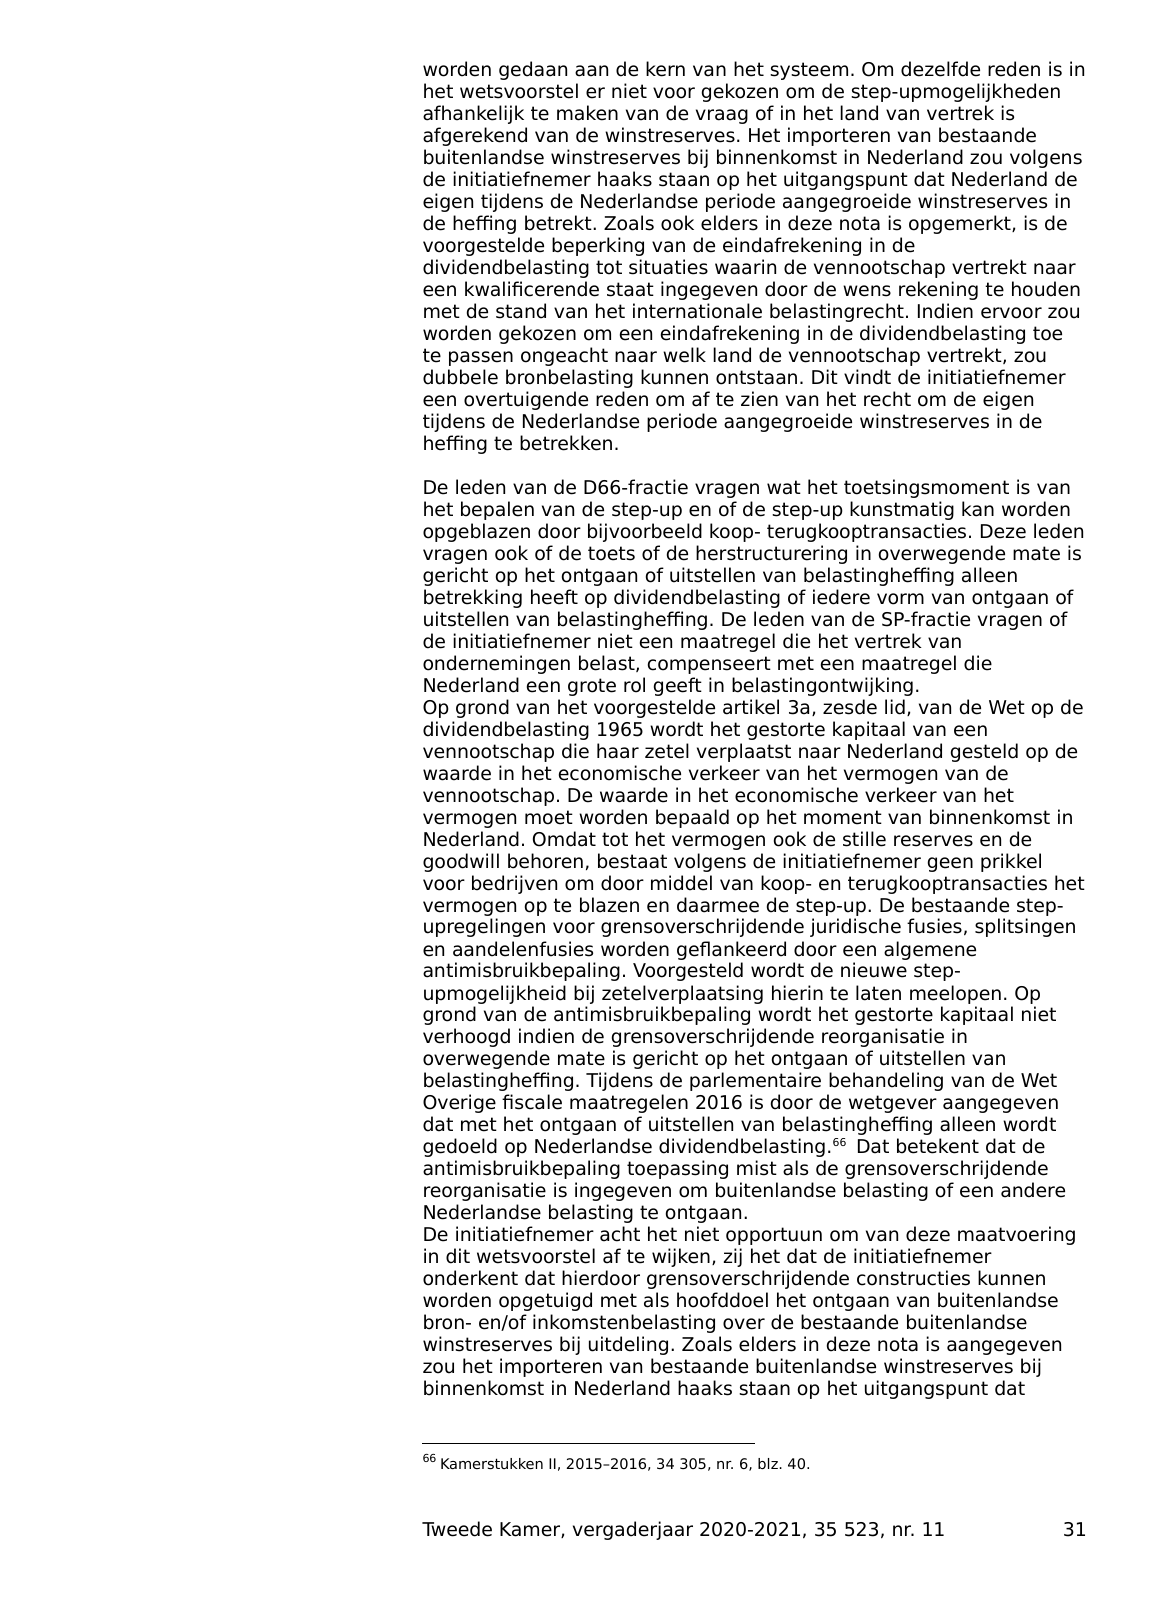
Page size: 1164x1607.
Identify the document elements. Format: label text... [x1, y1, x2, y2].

text Kamerstukken II, 2015–2016, 34 305, nr. 6, blz. 40. [422, 1452, 1087, 1474]
text Op grond van het voorgestelde artikel 3a, zesde lid, van de Wet op de dividendbelasting 1965 wordt het gestorte kapitaal van een vennootschap die haar zetel verplaatst naar Nederland gesteld op de waarde in het economische verkeer van het vermogen van de vennootschap. De waarde in het economische verkeer van het vermogen moet worden bepaald op het moment van binnenkomst in Nederland. Omdat tot het vermogen ook de stille reserves en de goodwill behoren, bestaat volgens de initiatiefnemer geen prikkel voor bedrijven om door middel van koop- en terugkooptransacties het vermogen op te blazen en daarmee de step-up. De bestaande step-upregelingen voor grensoverschrijdende juridische fusies, splitsingen en aandelenfusies worden geflankeerd door een algemene antimisbruikbepaling. Voorgesteld wordt de nieuwe step-upmogelijkheid bij zetelverplaatsing hierin te laten meelopen. Op grond van de antimisbruikbepaling wordt het gestorte kapitaal niet verhoogd indien de grensoverschrijdende reorganisatie in overwegende mate is gericht op het ontgaan of uitstellen van belastingheffing. Tijdens de parlementaire behandeling van de Wet Overige fiscale maatregelen 2016 is door de wetgever aangegeven dat met het ontgaan of uitstellen van belastingheffing alleen wordt gedoeld op Nederlandse dividendbelasting. Dat betekent dat de antimisbruikbepaling toepassing mist als de grensoverschrijdende reorganisatie is ingegeven om buitenlandse belasting of een andere Nederlandse belasting te ontgaan. [422, 697, 1087, 1224]
text De initiatiefnemer acht het niet opportuun om van deze maatvoering in dit wetsvoorstel af te wijken, zij het dat de initiatiefnemer onderkent dat hierdoor grensoverschrijdende constructies kunnen worden opgetuigd met als hoofddoel het ontgaan van buitenlandse bron- en/of inkomstenbelasting over de bestaande buitenlandse winstreserves bij uitdeling. Zoals elders in deze nota is aangegeven zou het importeren van bestaande buitenlandse winstreserves bij binnenkomst in Nederland haaks staan op het uitgangspunt dat [422, 1224, 1087, 1400]
text De leden van de D66-fractie vragen wat het toetsingsmoment is van het bepalen van de step-up en of de step-up kunstmatig kan worden opgeblazen door bijvoorbeeld koop- terugkooptransacties. Deze leden vragen ook of de toets of de herstructurering in overwegende mate is gericht op het ontgaan of uitstellen van belastingheffing alleen betrekking heeft op dividendbelasting of iedere vorm van ontgaan of uitstellen van belastingheffing. De leden van de SP-fractie vragen of de initiatiefnemer niet een maatregel die het vertrek van ondernemingen belast, compenseert met een maatregel die Nederland een grote rol geeft in belastingontwijking. [422, 477, 1087, 697]
text worden gedaan aan de kern van het systeem. Om dezelfde reden is in het wetsvoorstel er niet voor gekozen om de step-upmogelijkheden afhankelijk te maken van de vraag of in het land van vertrek is afgerekend van de winstreserves. Het importeren van bestaande buitenlandse winstreserves bij binnenkomst in Nederland zou volgens de initiatiefnemer haaks staan op het uitgangspunt dat Nederland de eigen tijdens de Nederlandse periode aangegroeide winstreserves in de heffing betrekt. Zoals ook elders in deze nota is opgemerkt, is de voorgestelde beperking van de eindafrekening in de dividendbelasting tot situaties waarin de vennootschap vertrekt naar een kwalificerende staat ingegeven door de wens rekening te houden met de stand van het internationale belastingrecht. Indien ervoor zou worden gekozen om een eindafrekening in de dividendbelasting toe te passen ongeacht naar welk land de vennootschap vertrekt, zou dubbele bronbelasting kunnen ontstaan. Dit vindt de initiatiefnemer een overtuigende reden om af te zien van het recht om de eigen tijdens de Nederlandse periode aangegroeide winstreserves in de heffing te betrekken. [422, 59, 1087, 455]
